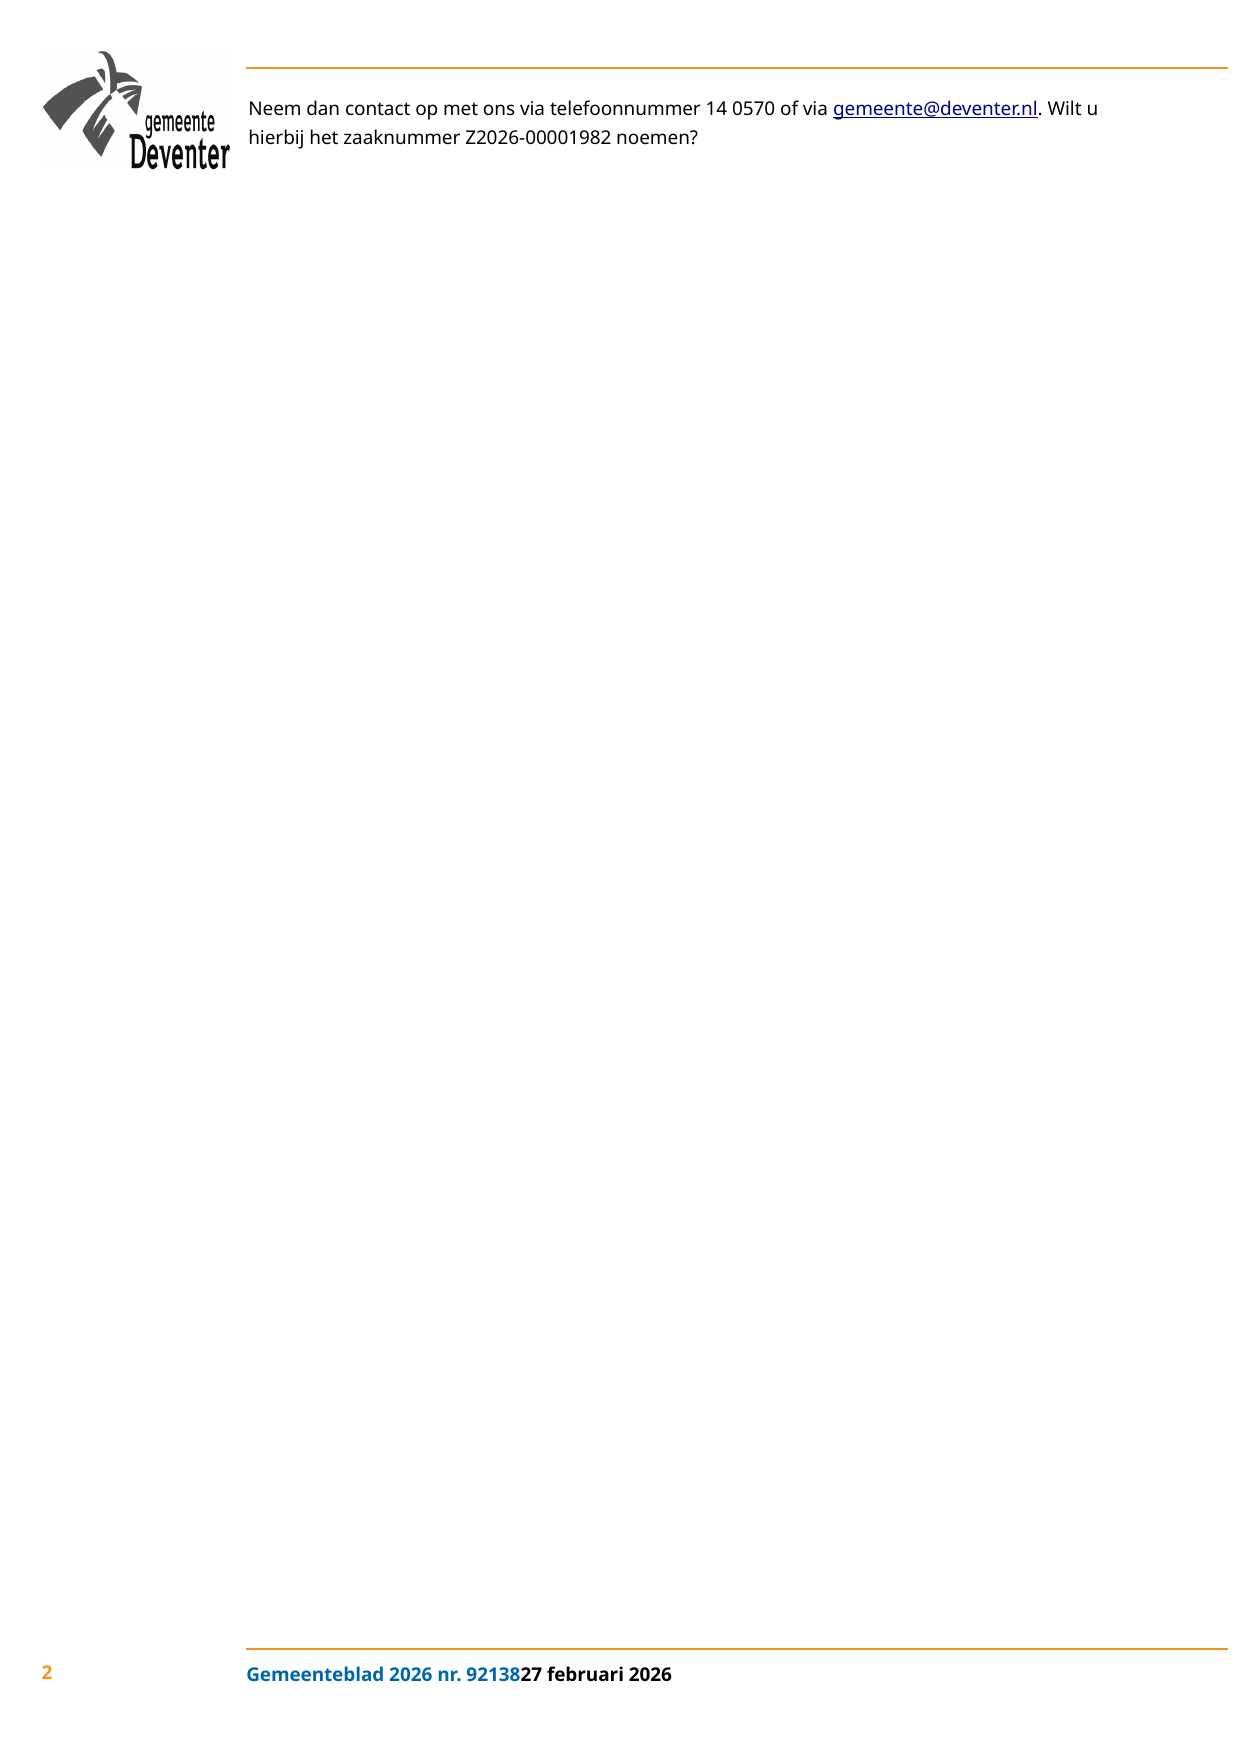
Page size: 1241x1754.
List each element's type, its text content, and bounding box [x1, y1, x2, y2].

picture [41, 47, 231, 172]
text Neem dan contact op met ons via telefoonnummer 14 0570 of via gemeente@deventer.nl. Wilt u hierbij het zaaknummer Z2026-00001982 noemen? [248, 95, 1152, 150]
